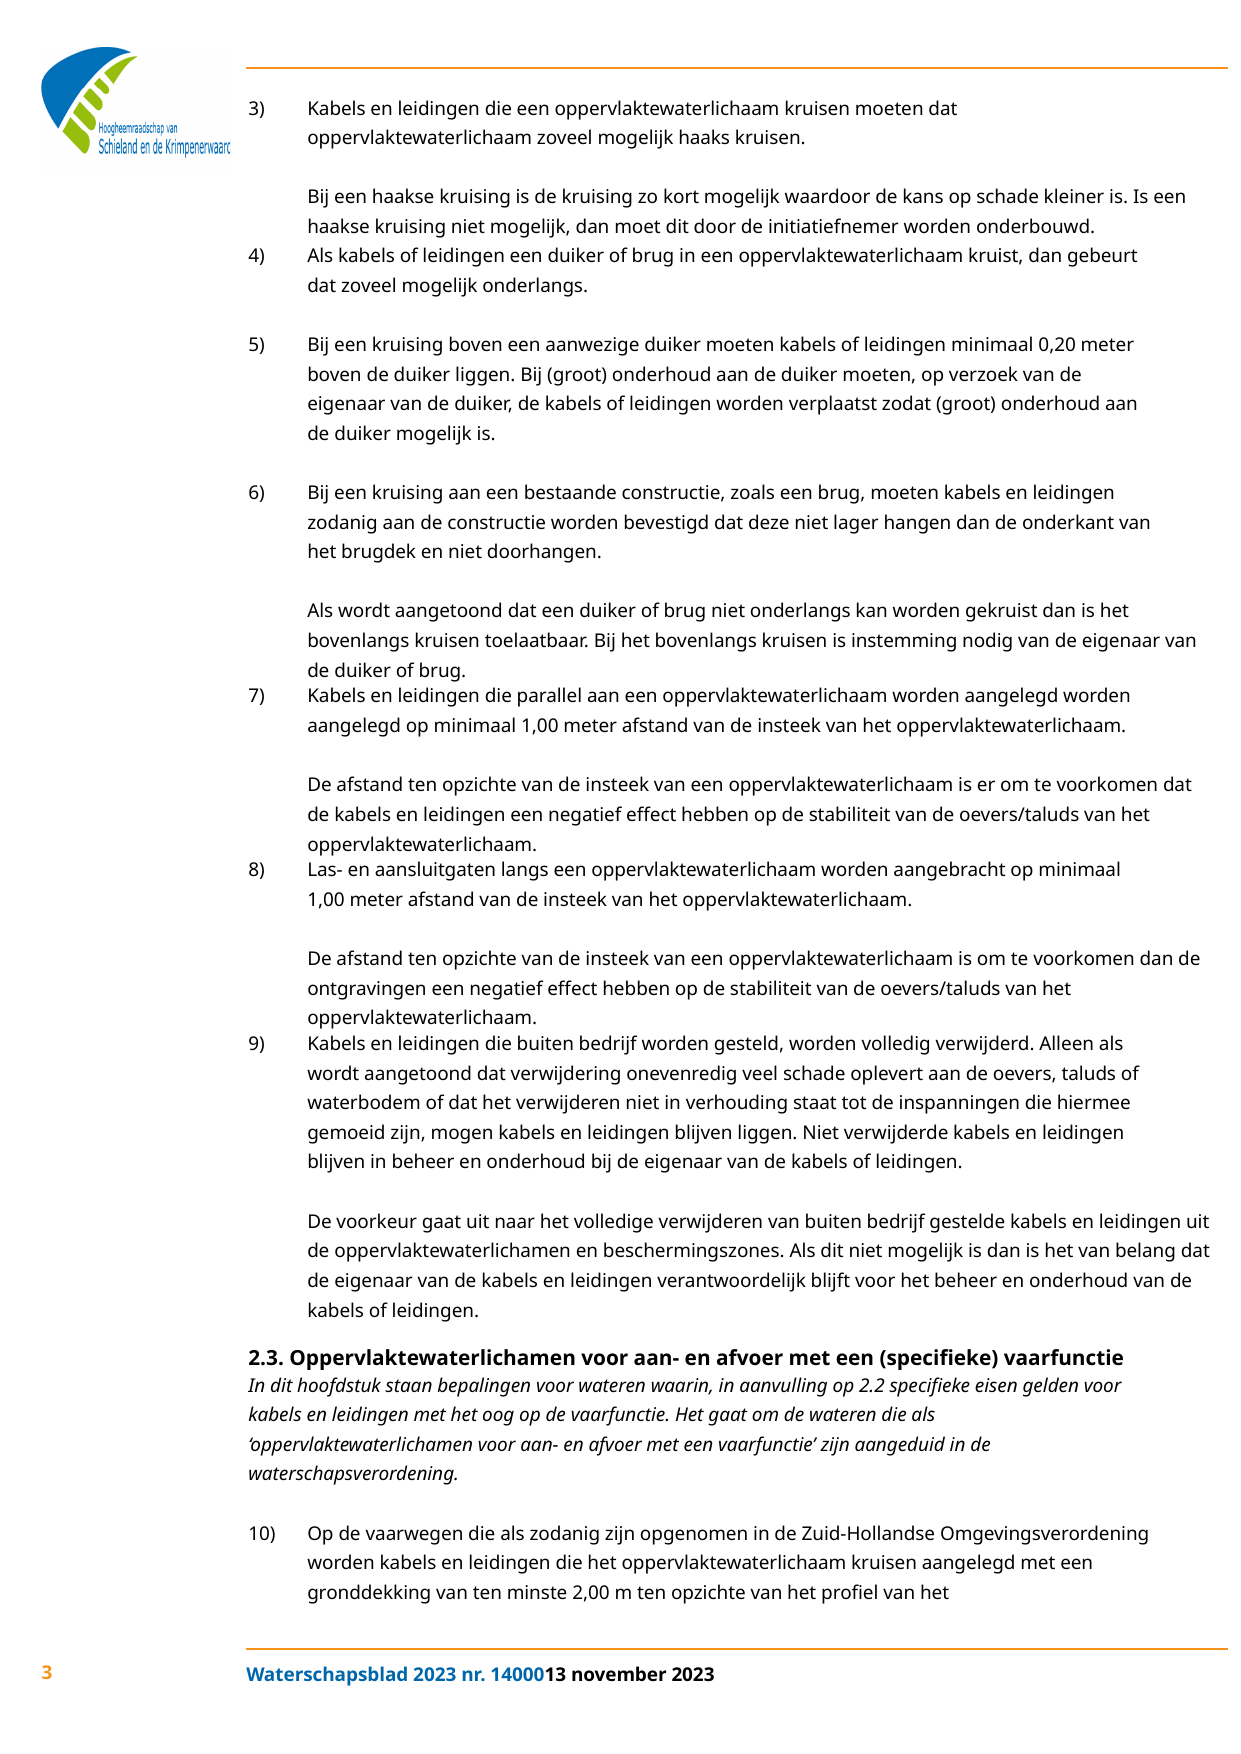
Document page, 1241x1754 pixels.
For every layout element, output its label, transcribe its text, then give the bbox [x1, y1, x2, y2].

picture [41, 47, 231, 172]
text 2.3. Oppervlaktewaterlichamen voor aan- en afvoer met een (specifieke) vaarfunctie [248, 1343, 1152, 1372]
list Op de vaarwegen die als zodanig zijn opgenomen in de Zuid-Hollandse Omgevingsverordening worden kabels en leidingen die het oppervlaktewaterlichaam kruisen aangelegd met een gronddekking van ten minste 2,00 m ten opzichte van het profiel van het [248, 1520, 1152, 1605]
list Als kabels of leidingen een duiker of brug in een oppervlaktewaterlichaam kruist, dan gebeurt dat zoveel mogelijk onderlangs. [248, 243, 1152, 298]
list Bij een kruising aan een bestaande constructie, zoals een brug, moeten kabels en leidingen zodanig aan de constructie worden bevestigd dat deze niet lager hangen dan de onderkant van het brugdek en niet doorhangen. [248, 479, 1152, 564]
table_header Bij een haakse kruising is de kruising zo kort mogelijk waardoor de kans op schade kleiner is. Is een haakse kruising niet mogelijk, dan moet dit door de initiatiefnemer worden onderbouwd. [307, 184, 1211, 239]
text In dit hoofdstuk staan bepalingen voor wateren waarin, in aanvulling op 2.2 specifieke eisen gelden voor kabels en leidingen met het oog op de vaarfunctie. Het gaat om de wateren die als ‘oppervlaktewaterlichamen voor aan- en afvoer met een vaarfunctie’ zijn aangeduid in de waterschapsverordening. [248, 1372, 1152, 1486]
list Kabels en leidingen die buiten bedrijf worden gesteld, worden volledig verwijderd. Alleen als wordt aangetoond dat verwijdering onevenredig veel schade oplevert aan de oevers, taluds of waterbodem of dat het verwijderen niet in verhouding staat tot de inspanningen die hiermee gemoeid zijn, mogen kabels en leidingen blijven liggen. Niet verwijderde kabels en leidingen blijven in beheer en onderhoud bij de eigenaar van de kabels of leidingen. [248, 1030, 1152, 1174]
list Las- en aansluitgaten langs een oppervlaktewaterlichaam worden aangebracht op minimaal 1,00 meter afstand van de insteek van het oppervlaktewaterlichaam. [248, 857, 1152, 912]
list Kabels en leidingen die een oppervlaktewaterlichaam kruisen moeten dat oppervlaktewaterlichaam zoveel mogelijk haaks kruisen. [248, 95, 1152, 150]
table_header De voorkeur gaat uit naar het volledige verwijderen van buiten bedrijf gestelde kabels en leidingen uit de oppervlaktewaterlichamen en beschermingszones. Als dit niet mogelijk is dan is het van belang dat de eigenaar van de kabels en leidingen verantwoordelijk blijft voor het beheer en onderhoud van de kabels of leidingen. [307, 1208, 1211, 1322]
table_header De afstand ten opzichte van de insteek van een oppervlaktewaterlichaam is om te voorkomen dan de ontgravingen een negatief effect hebben op de stabiliteit van de oevers/taluds van het oppervlaktewaterlichaam. [307, 945, 1211, 1030]
table_header Als wordt aangetoond dat een duiker of brug niet onderlangs kan worden gekruist dan is het bovenlangs kruisen toelaatbaar. Bij het bovenlangs kruisen is instemming nodig van de eigenaar van de duiker of brug. [307, 598, 1211, 683]
table_header De afstand ten opzichte van de insteek van een oppervlaktewaterlichaam is er om te voorkomen dat de kabels en leidingen een negatief effect hebben op de stabiliteit van de oevers/taluds van het oppervlaktewaterlichaam. [307, 772, 1211, 856]
list Kabels en leidingen die parallel aan een oppervlaktewaterlichaam worden aangelegd worden aangelegd op minimaal 1,00 meter afstand van de insteek van het oppervlaktewaterlichaam. [248, 683, 1152, 738]
list Bij een kruising boven een aanwezige duiker moeten kabels of leidingen minimaal 0,20 meter boven de duiker liggen. Bij (groot) onderhoud aan de duiker moeten, op verzoek van de eigenaar van de duiker, de kabels of leidingen worden verplaatst zodat (groot) onderhoud aan de duiker mogelijk is. [248, 331, 1152, 446]
